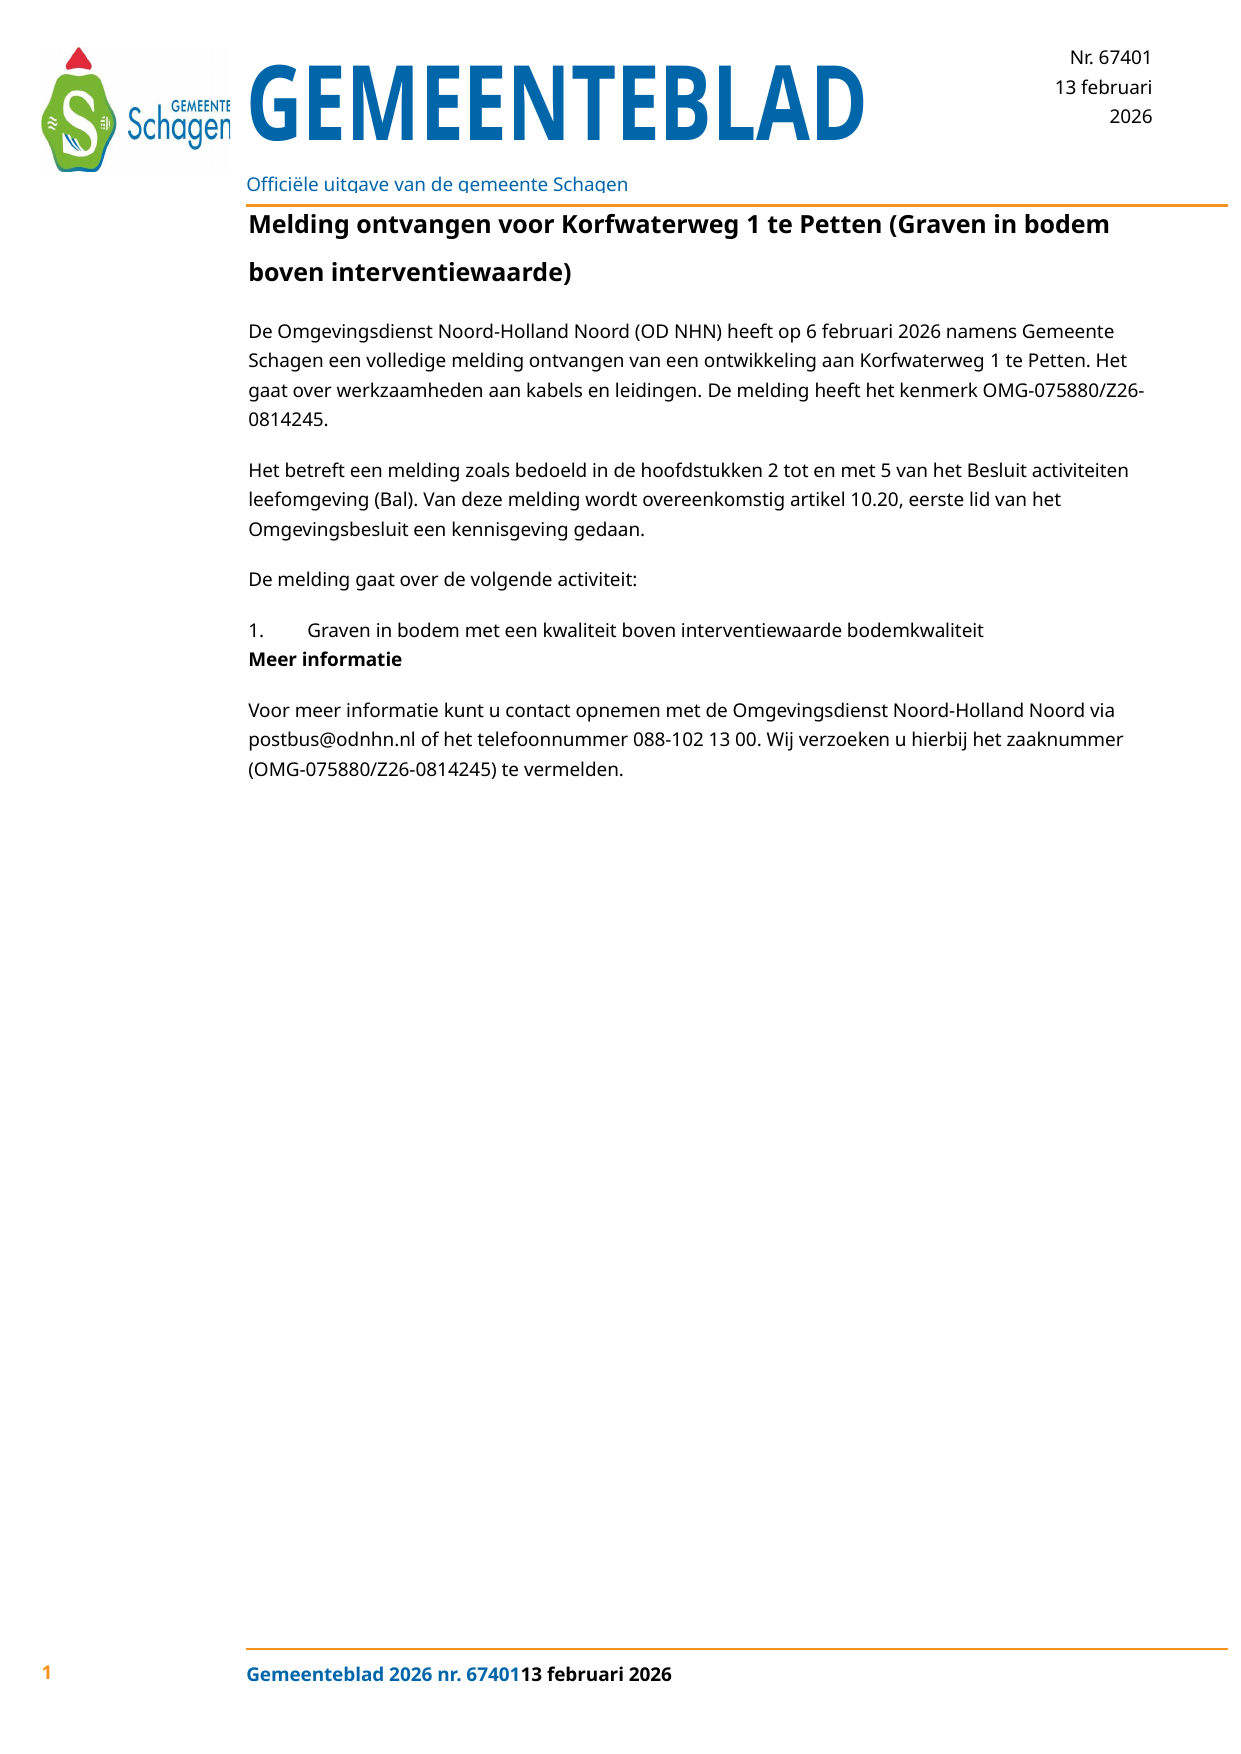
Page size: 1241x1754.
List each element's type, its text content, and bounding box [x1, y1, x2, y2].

picture [41, 47, 231, 172]
list Graven in bodem met een kwaliteit boven interventiewaarde bodemkwaliteit [248, 617, 1152, 643]
text De melding gaat over de volgende activiteit: [248, 567, 1152, 592]
text Voor meer informatie kunt u contact opnemen met de Omgevingsdienst Noord-Holland Noord via postbus@odnhn.nl of het telefoonnummer 088-102 13 00. Wij verzoeken u hierbij het zaaknummer (OMG-075880/Z26-0814245) te vermelden. [248, 697, 1152, 782]
text Meer informatie [248, 647, 1152, 672]
text Melding ontvangen voor Korfwaterweg 1 te Petten (Graven in bodem boven interventiewaarde) [248, 207, 1152, 288]
text Het betreft een melding zoals bedoeld in de hoofdstukken 2 tot en met 5 van het Besluit activiteiten leefomgeving (Bal). Van deze melding wordt overeenkomstig artikel 10.20, eerste lid van het Omgevingsbesluit een kennisgeving gedaan. [248, 457, 1152, 542]
text De Omgevingsdienst Noord-Holland Noord (OD NHN) heeft op 6 februari 2026 namens Gemeente Schagen een volledige melding ontvangen van een ontwikkeling aan Korfwaterweg 1 te Petten. Het gaat over werkzaamheden aan kabels en leidingen. De melding heeft het kenmerk OMG-075880/Z26-0814245. [248, 318, 1152, 432]
